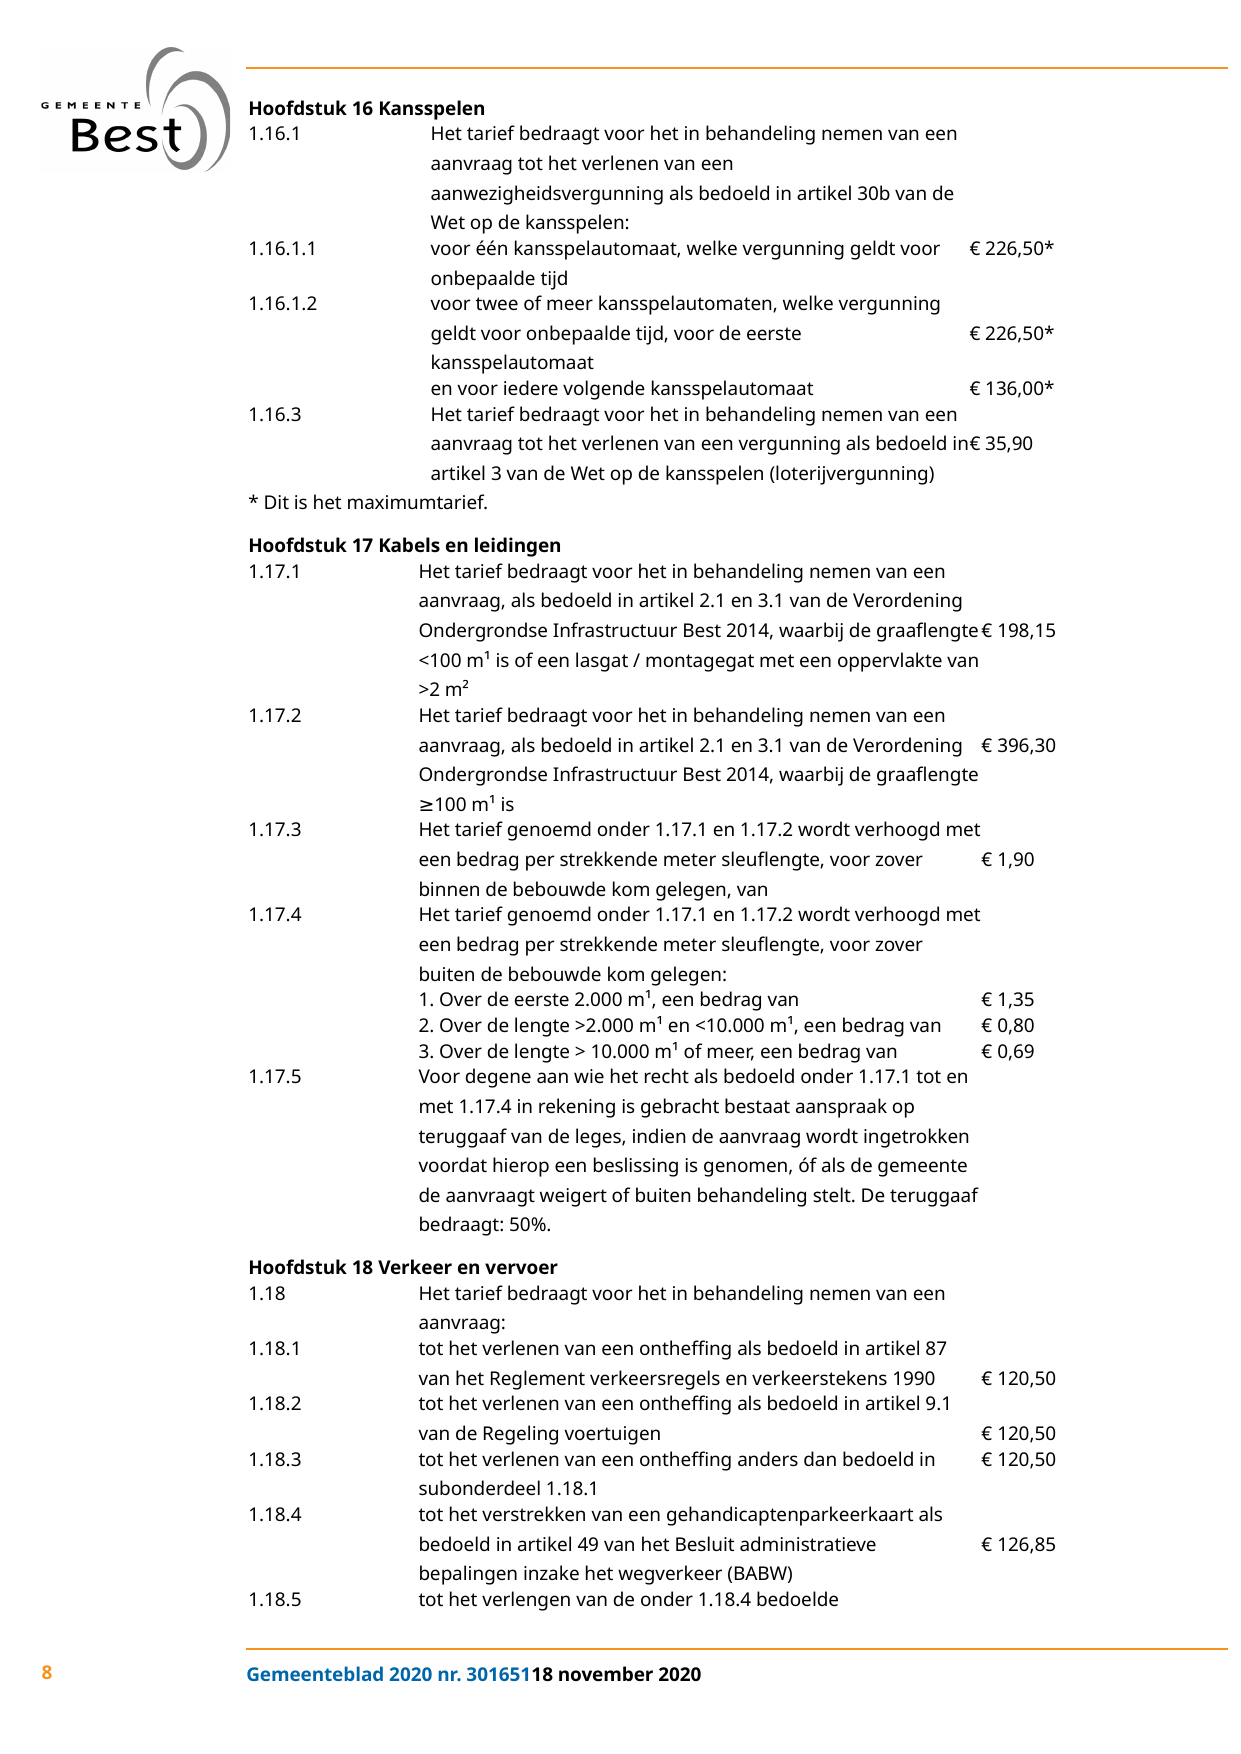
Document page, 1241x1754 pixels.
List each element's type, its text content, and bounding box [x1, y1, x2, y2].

table_header 1.18 [248, 1280, 418, 1335]
table_header Het tarief bedraagt voor het in behandeling nemen van een aanvraag, als bedoeld in artikel 2.1 en 3.1 van de Verordening Ondergrondse Infrastructuur Best 2014, waarbij de graaflengte <100 m¹ is of een lasgat / montagegat met een oppervlakte van >2 m² [418, 558, 981, 702]
table_cell [981, 902, 1152, 986]
table_cell € 136,00* [969, 375, 1152, 401]
table_header [981, 1280, 1152, 1335]
table_cell 1.17.3 [248, 817, 418, 902]
text Hoofdstuk 18 Verkeer en vervoer [248, 1254, 1152, 1280]
table_header € 198,15 [981, 558, 1152, 702]
table_cell [248, 375, 430, 401]
table_cell Het tarief genoemd onder 1.17.1 en 1.17.2 wordt verhoogd met een bedrag per strekkende meter sleuflengte, voor zover buiten de bebouwde kom gelegen: [418, 902, 981, 986]
table_cell 1.16.3 [248, 401, 430, 486]
text Hoofdstuk 16 Kansspelen [248, 95, 1152, 121]
table_cell € 396,30 [981, 702, 1152, 817]
table_cell Het tarief bedraagt voor het in behandeling nemen van een aanvraag tot het verlenen van een vergunning als bedoeld in artikel 3 van de Wet op de kansspelen (loterijvergunning) [430, 401, 969, 486]
table_cell € 226,50* [969, 235, 1152, 290]
table_cell voor twee of meer kansspelautomaten, welke vergunning geldt voor onbepaalde tijd, voor de eerste kansspelautomaat [430, 290, 969, 375]
picture [41, 47, 231, 172]
table_header 1.17.1 [248, 558, 418, 702]
table_cell € 1,35 [981, 986, 1152, 1012]
table_cell [248, 1012, 418, 1038]
table_cell € 120,50 [981, 1446, 1152, 1501]
table_cell [981, 1064, 1152, 1237]
table_cell voor één kansspelautomaat, welke vergunning geldt voor onbepaalde tijd [430, 235, 969, 290]
table_cell tot het verlenen van een ontheffing anders dan bedoeld in subonderdeel 1.18.1 [418, 1446, 981, 1501]
table_cell 1.18.5 [248, 1586, 418, 1612]
table_cell 1.17.5 [248, 1064, 418, 1237]
table_cell Het tarief bedraagt voor het in behandeling nemen van een aanvraag, als bedoeld in artikel 2.1 en 3.1 van de Verordening Ondergrondse Infrastructuur Best 2014, waarbij de graaflengte ≥100 m¹ is [418, 702, 981, 817]
table_cell 1.17.4 [248, 902, 418, 986]
table_cell 1.18.1 [248, 1335, 418, 1391]
table_cell tot het verlenen van een ontheffing als bedoeld in artikel 9.1 van de Regeling voertuigen [418, 1391, 981, 1446]
table_header 1.16.1 [248, 121, 430, 235]
table_cell en voor iedere volgende kansspelautomaat [430, 375, 969, 401]
table_cell € 120,50 [981, 1335, 1152, 1391]
table_cell € 226,50* [969, 290, 1152, 375]
table_cell € 0,69 [981, 1038, 1152, 1064]
table_cell € 1,90 [981, 817, 1152, 902]
table_cell 2. Over de lengte >2.000 m¹ en <10.000 m¹, een bedrag van [418, 1012, 981, 1038]
table_cell [248, 986, 418, 1012]
table_cell [981, 1586, 1152, 1612]
table_cell tot het verstrekken van een gehandicaptenparkeerkaart als bedoeld in artikel 49 van het Besluit administratieve bepalingen inzake het wegverkeer (BABW) [418, 1501, 981, 1586]
table_cell € 35,90 [969, 401, 1152, 486]
table_cell [248, 1038, 418, 1064]
table_header Het tarief bedraagt voor het in behandeling nemen van een aanvraag: [418, 1280, 981, 1335]
table_cell Voor degene aan wie het recht als bedoeld onder 1.17.1 tot en met 1.17.4 in rekening is gebracht bestaat aanspraak op teruggaaf van de leges, indien de aanvraag wordt ingetrokken voordat hierop een beslissing is genomen, óf als de gemeente de aanvraagt weigert of buiten behandeling stelt. De teruggaaf bedraagt: 50%. [418, 1064, 981, 1237]
table_header Het tarief bedraagt voor het in behandeling nemen van een aanvraag tot het verlenen van een aanwezigheidsvergunning als bedoeld in artikel 30b van de Wet op de kansspelen: [430, 121, 969, 235]
table_cell Het tarief genoemd onder 1.17.1 en 1.17.2 wordt verhoogd met een bedrag per strekkende meter sleuflengte, voor zover binnen de bebouwde kom gelegen, van [418, 817, 981, 902]
table_cell 1.16.1.1 [248, 235, 430, 290]
table_cell 1.18.2 [248, 1391, 418, 1446]
text * Dit is het maximumtarief. [248, 489, 1152, 515]
table_cell tot het verlenen van een ontheffing als bedoeld in artikel 87 van het Reglement verkeersregels en verkeerstekens 1990 [418, 1335, 981, 1391]
table_cell 1.18.3 [248, 1446, 418, 1501]
table_cell € 120,50 [981, 1391, 1152, 1446]
table_cell € 0,80 [981, 1012, 1152, 1038]
table_header [969, 121, 1152, 235]
table_cell 1. Over de eerste 2.000 m¹, een bedrag van [418, 986, 981, 1012]
table_cell 1.16.1.2 [248, 290, 430, 375]
table_cell 1.18.4 [248, 1501, 418, 1586]
text Hoofdstuk 17 Kabels en leidingen [248, 532, 1152, 558]
table_cell tot het verlengen van de onder 1.18.4 bedoelde [418, 1586, 981, 1612]
table_cell € 126,85 [981, 1501, 1152, 1586]
table_cell 1.17.2 [248, 702, 418, 817]
table_cell 3. Over de lengte > 10.000 m¹ of meer, een bedrag van [418, 1038, 981, 1064]
